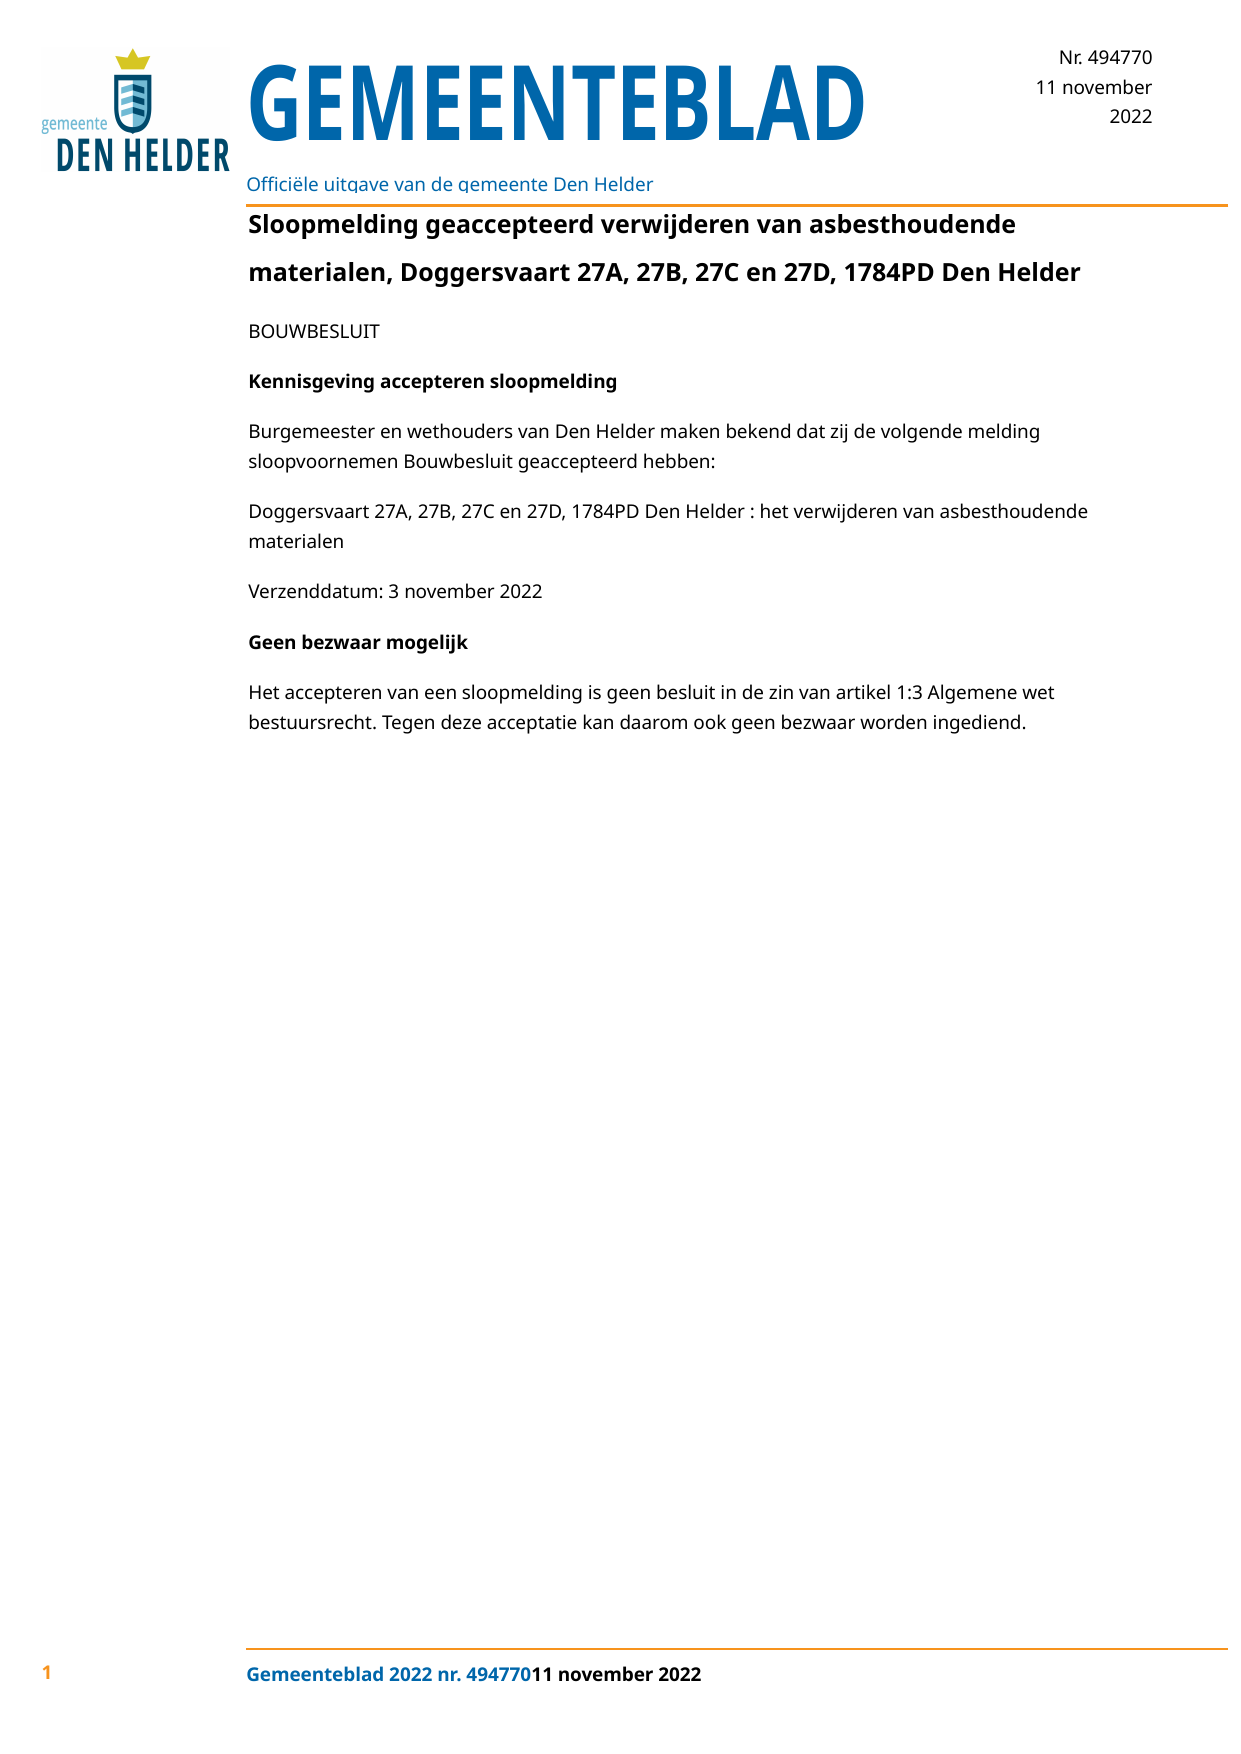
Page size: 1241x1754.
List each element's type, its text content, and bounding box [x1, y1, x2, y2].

picture [63, 144, 68, 165]
picture [41, 47, 231, 172]
picture [220, 160, 224, 172]
picture [130, 157, 135, 172]
text Kennisgeving accepteren sloopmelding [248, 368, 1152, 394]
text Burgemeester en wethouders van Den Helder maken bekend dat zij de volgende melding sloopvoornemen Bouwbesluit geaccepteerd hebben: [248, 419, 1152, 474]
text Geen bezwaar mogelijk [248, 629, 1152, 655]
text BOUWBESLUIT [248, 318, 1152, 344]
text Sloopmelding geaccepteerd verwijderen van asbesthoudende materialen, Doggersvaart 27A, 27B, 27C en 27D, 1784PD Den Helder [248, 207, 1152, 288]
picture [182, 144, 187, 165]
text Het accepteren van een sloopmelding is geen besluit in de zin van artikel 1:3 Algemene wet bestuursrecht. Tegen deze acceptatie kan daarom ook geen bezwaar worden ingediend. [248, 679, 1152, 735]
picture [100, 154, 106, 172]
text Doggersvaart 27A, 27B, 27C en 27D, 1784PD Den Helder : het verwijderen van asbesthoudende materialen [248, 499, 1152, 554]
text Verzenddatum: 3 november 2022 [248, 579, 1152, 604]
